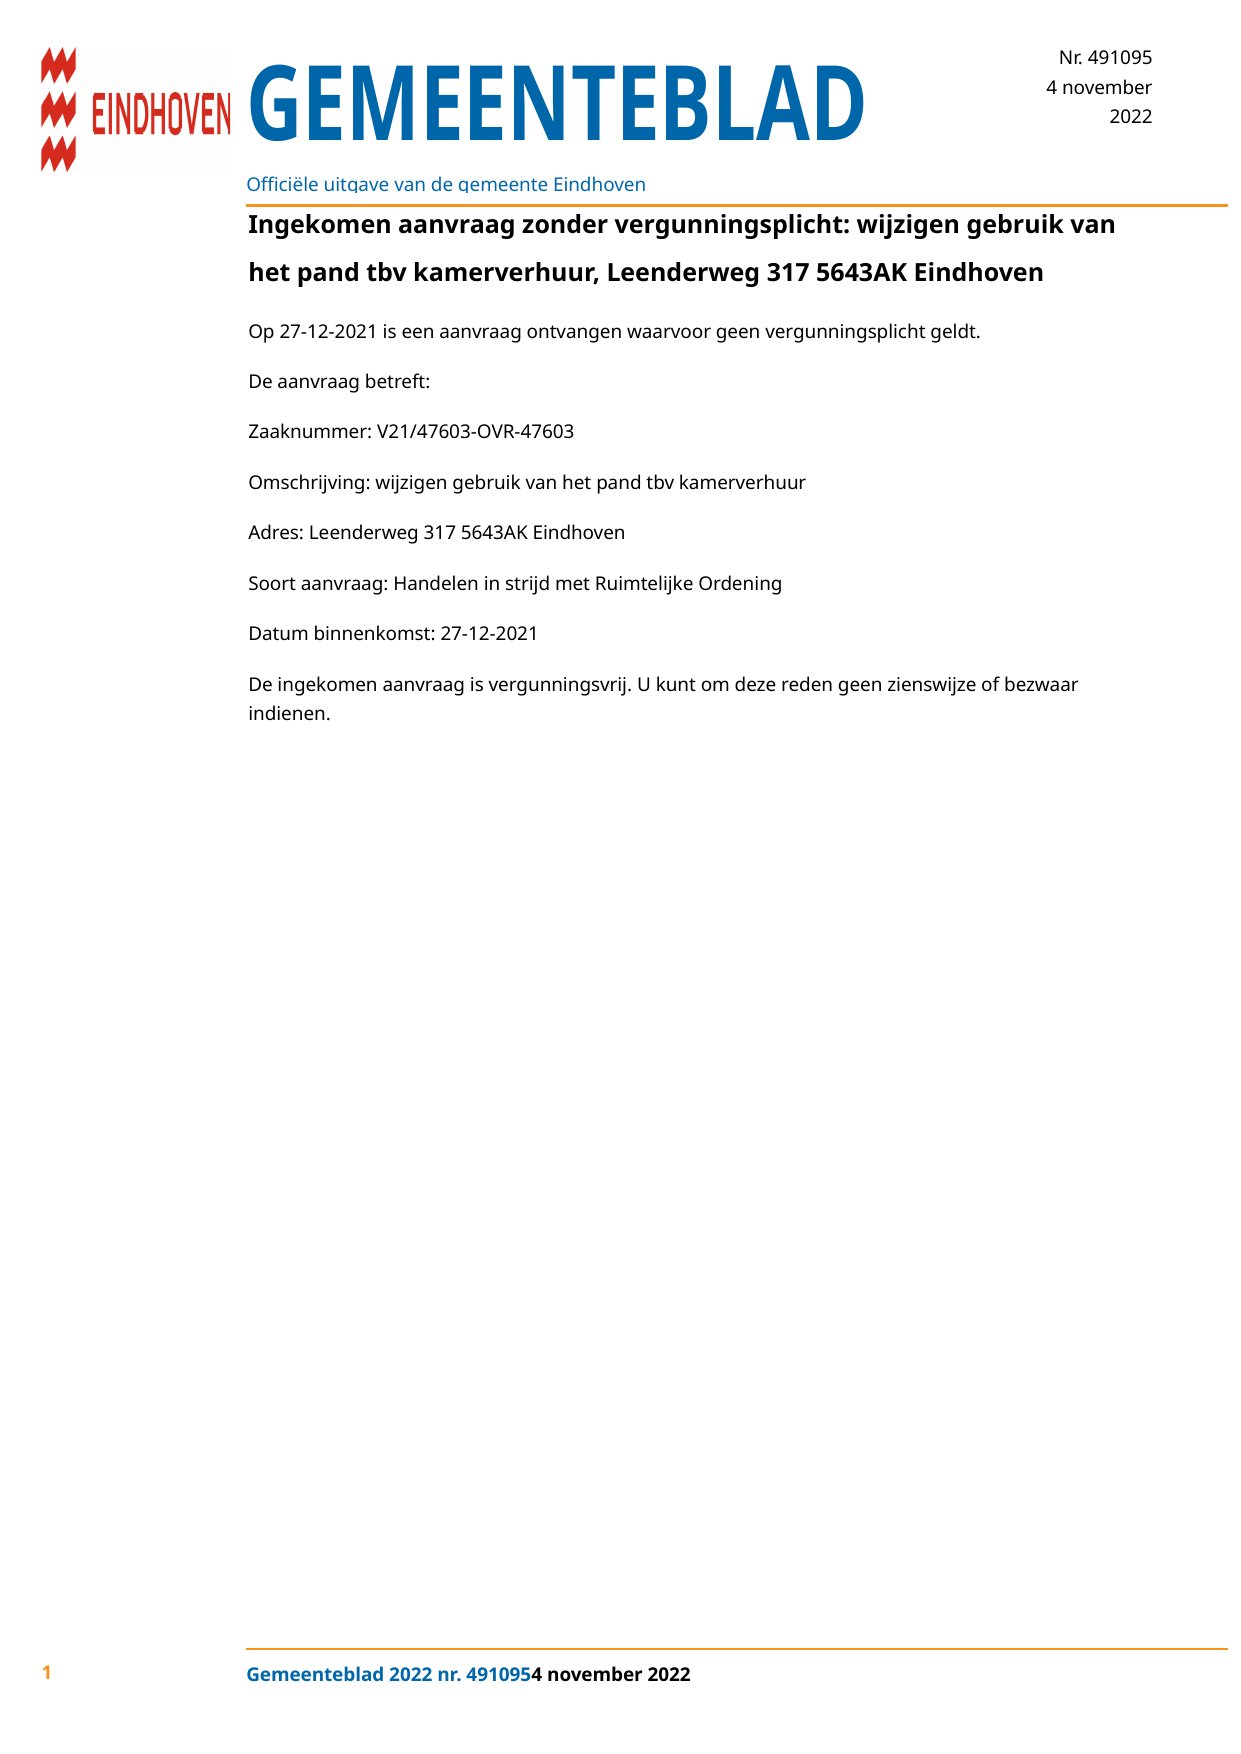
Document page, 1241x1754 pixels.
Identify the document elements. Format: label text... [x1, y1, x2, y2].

text Zaaknummer: V21/47603-OVR-47603 [248, 419, 1152, 444]
text De aanvraag betreft: [248, 368, 1152, 394]
text Op 27-12-2021 is een aanvraag ontvangen waarvoor geen vergunningsplicht geldt. [248, 318, 1152, 344]
text Adres: Leenderweg 317 5643AK Eindhoven [248, 519, 1152, 545]
picture [41, 47, 231, 172]
text Datum binnenkomst: 27-12-2021 [248, 620, 1152, 646]
text Soort aanvraag: Handelen in strijd met Ruimtelijke Ordening [248, 570, 1152, 596]
text De ingekomen aanvraag is vergunningsvrij. U kunt om deze reden geen zienswijze of bezwaar indienen. [248, 671, 1152, 726]
text Ingekomen aanvraag zonder vergunningsplicht: wijzigen gebruik van het pand tbv kamerverhuur, Leenderweg 317 5643AK Eindhoven [248, 207, 1152, 288]
text Omschrijving: wijzigen gebruik van het pand tbv kamerverhuur [248, 469, 1152, 495]
